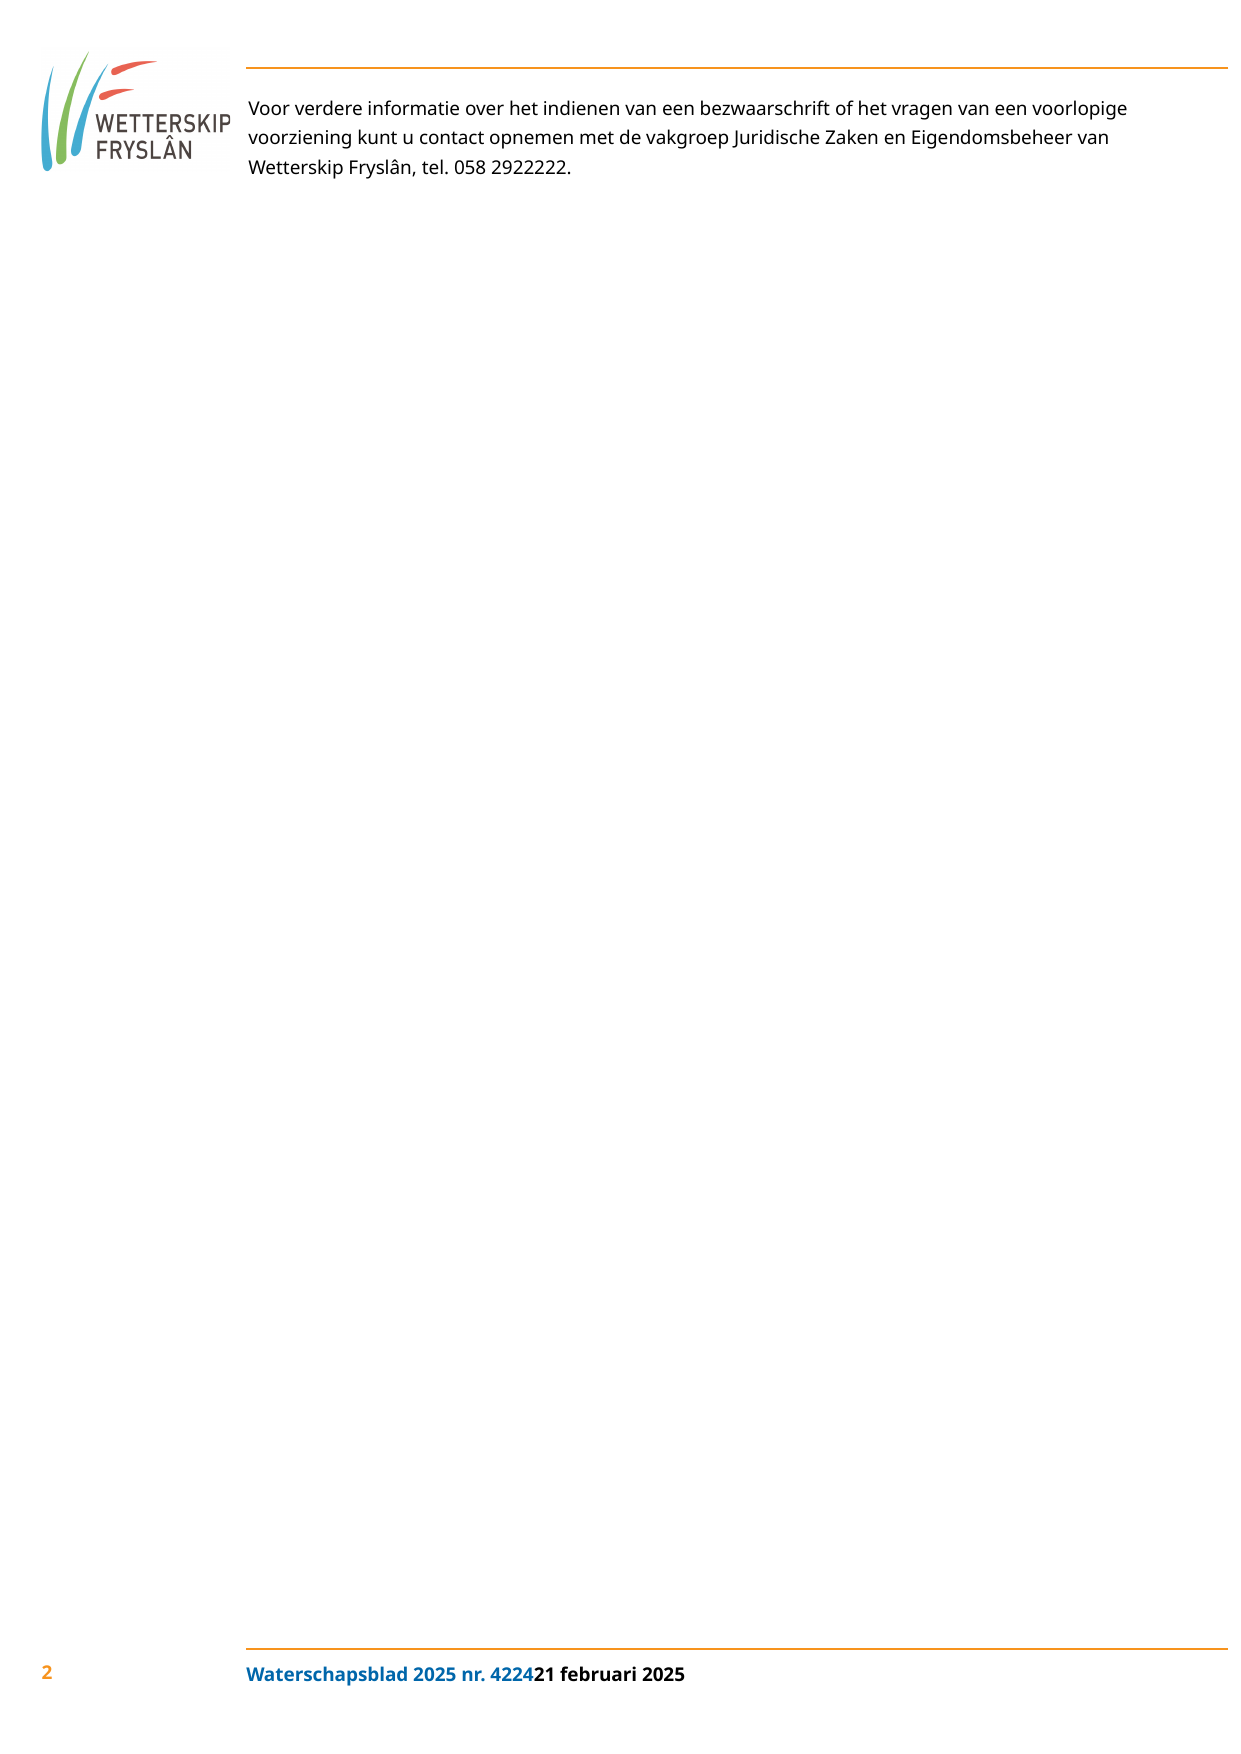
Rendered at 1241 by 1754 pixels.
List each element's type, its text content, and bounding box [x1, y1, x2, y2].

text Voor verdere informatie over het indienen van een bezwaarschrift of het vragen van een voorlopige voorziening kunt u contact opnemen met de vakgroep Juridische Zaken en Eigendomsbeheer van Wetterskip Fryslân, tel. 058 2922222. [248, 95, 1152, 180]
picture [41, 47, 231, 172]
